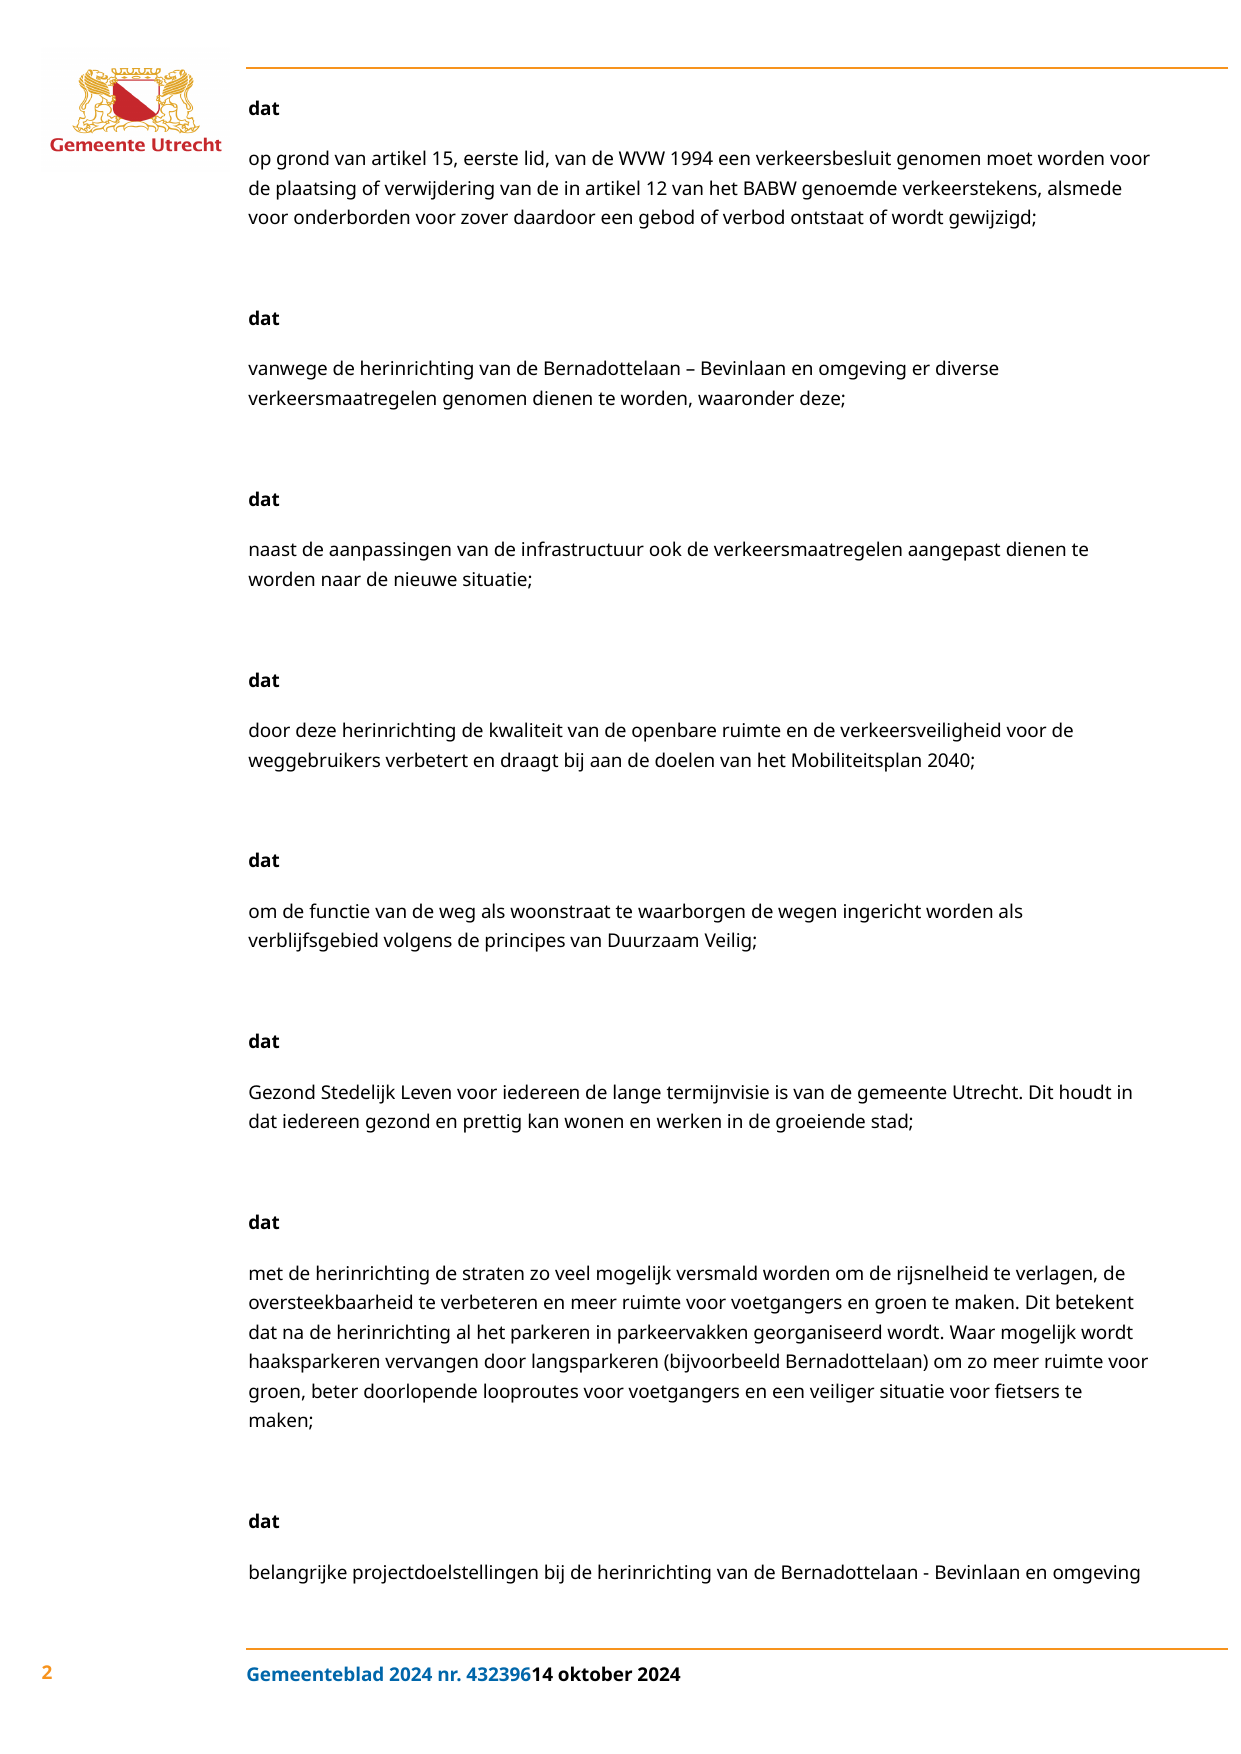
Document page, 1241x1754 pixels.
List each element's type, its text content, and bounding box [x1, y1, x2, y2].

text dat [248, 1209, 1152, 1235]
picture [41, 47, 231, 172]
text belangrijke projectdoelstellingen bij de herinrichting van de Bernadottelaan - Bevinlaan en omgeving [248, 1559, 1152, 1585]
text dat [248, 848, 1152, 873]
text vanwege de herinrichting van de Bernadottelaan – Bevinlaan en omgeving er diverse verkeersmaatregelen genomen dienen te worden, waaronder deze; [248, 356, 1152, 411]
text dat [248, 667, 1152, 693]
text dat [248, 1508, 1152, 1534]
text dat [248, 1028, 1152, 1054]
text Gezond Stedelijk Leven voor iedereen de lange termijnvisie is van de gemeente Utrecht. Dit houdt in dat iedereen gezond en prettig kan wonen en werken in de groeiende stad; [248, 1079, 1152, 1134]
text dat [248, 486, 1152, 512]
text om de functie van de weg als woonstraat te waarborgen de wegen ingericht worden als verblijfsgebied volgens de principes van Duurzaam Veilig; [248, 898, 1152, 953]
text naast de aanpassingen van de infrastructuur ook de verkeersmaatregelen aangepast dienen te worden naar de nieuwe situatie; [248, 536, 1152, 592]
text dat [248, 95, 1152, 121]
text dat [248, 305, 1152, 331]
text op grond van artikel 15, eerste lid, van de WVW 1994 een verkeersbesluit genomen moet worden voor de plaatsing of verwijdering van de in artikel 12 van het BABW genoemde verkeerstekens, alsmede voor onderborden voor zover daardoor een gebod of verbod ontstaat of wordt gewijzigd; [248, 145, 1152, 230]
text met de herinrichting de straten zo veel mogelijk versmald worden om de rijsnelheid te verlagen, de oversteekbaarheid te verbeteren en meer ruimte voor voetgangers en groen te maken. Dit betekent dat na de herinrichting al het parkeren in parkeervakken georganiseerd wordt. Waar mogelijk wordt haaksparkeren vervangen door langsparkeren (bijvoorbeeld Bernadottelaan) om zo meer ruimte voor groen, beter doorlopende looproutes voor voetgangers en een veiliger situatie voor fietsers te maken; [248, 1260, 1152, 1433]
text door deze herinrichting de kwaliteit van de openbare ruimte en de verkeersveiligheid voor de weggebruikers verbetert en draagt bij aan de doelen van het Mobiliteitsplan 2040; [248, 717, 1152, 773]
